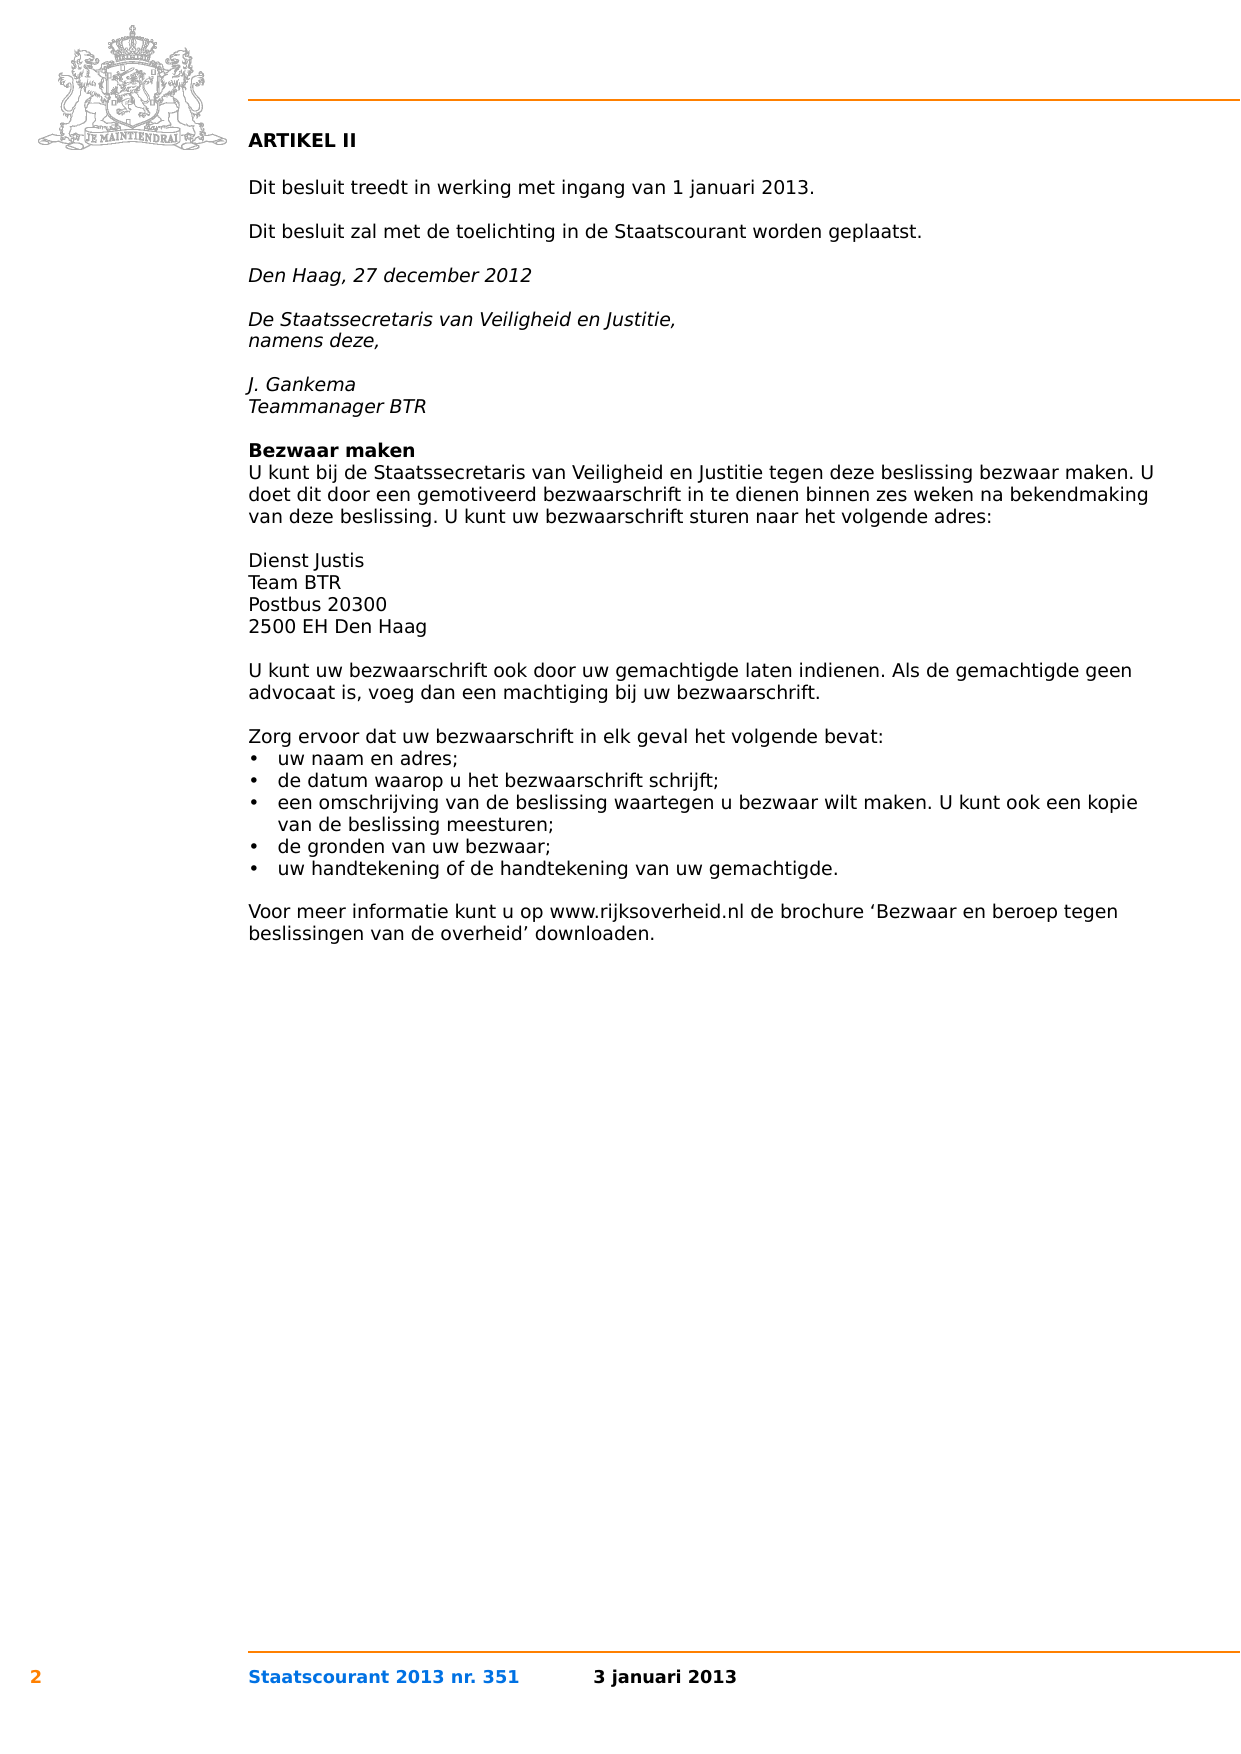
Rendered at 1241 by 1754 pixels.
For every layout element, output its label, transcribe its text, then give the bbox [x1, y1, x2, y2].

text Team BTR [248, 572, 1163, 594]
text Postbus 20300 [248, 594, 1163, 616]
text • de datum waarop u het bezwaarschrift schrijft; [248, 769, 1163, 792]
picture [38, 25, 227, 150]
text • uw naam en adres; [248, 748, 1163, 769]
text U kunt uw bezwaarschrift ook door uw gemachtigde laten indienen. Als de gemachtigde geen advocaat is, voeg dan een machtiging bij uw bezwaarschrift. [248, 660, 1163, 704]
text Dit besluit treedt in werking met ingang van 1 januari 2013. [248, 177, 1163, 199]
text Dienst Justis [248, 550, 1163, 572]
text Dit besluit zal met de toelichting in de Staatscourant worden geplaatst. [248, 221, 1163, 243]
text De Staatssecretaris van Veiligheid en Justitie, namens deze, J. Gankema Teammanager BTR [248, 308, 1163, 418]
text U kunt bij de Staatssecretaris van Veiligheid en Justitie tegen deze beslissing bezwaar maken. U doet dit door een gemotiveerd bezwaarschrift in te dienen binnen zes weken na bekendmaking van deze beslissing. U kunt uw bezwaarschrift sturen naar het volgende adres: [248, 462, 1163, 528]
text Zorg ervoor dat uw bezwaarschrift in elk geval het volgende bevat: [248, 726, 1163, 748]
text • de gronden van uw bezwaar; [248, 836, 1163, 857]
text 2500 EH Den Haag [248, 616, 1163, 638]
text Voor meer informatie kunt u op www.rijksoverheid.nl de brochure ‘Bezwaar en beroep tegen beslissingen van de overheid’ downloaden. [248, 901, 1163, 945]
text Den Haag, 27 december 2012 [248, 264, 1163, 287]
text Bezwaar maken [248, 440, 1163, 462]
text • uw handtekening of de handtekening van uw gemachtigde. [248, 857, 1163, 879]
subtitle ARTIKEL II [248, 130, 1163, 152]
text • een omschrijving van de beslissing waartegen u bezwaar wilt maken. U kunt ook een kopie van de beslissing meesturen; [248, 792, 1163, 836]
